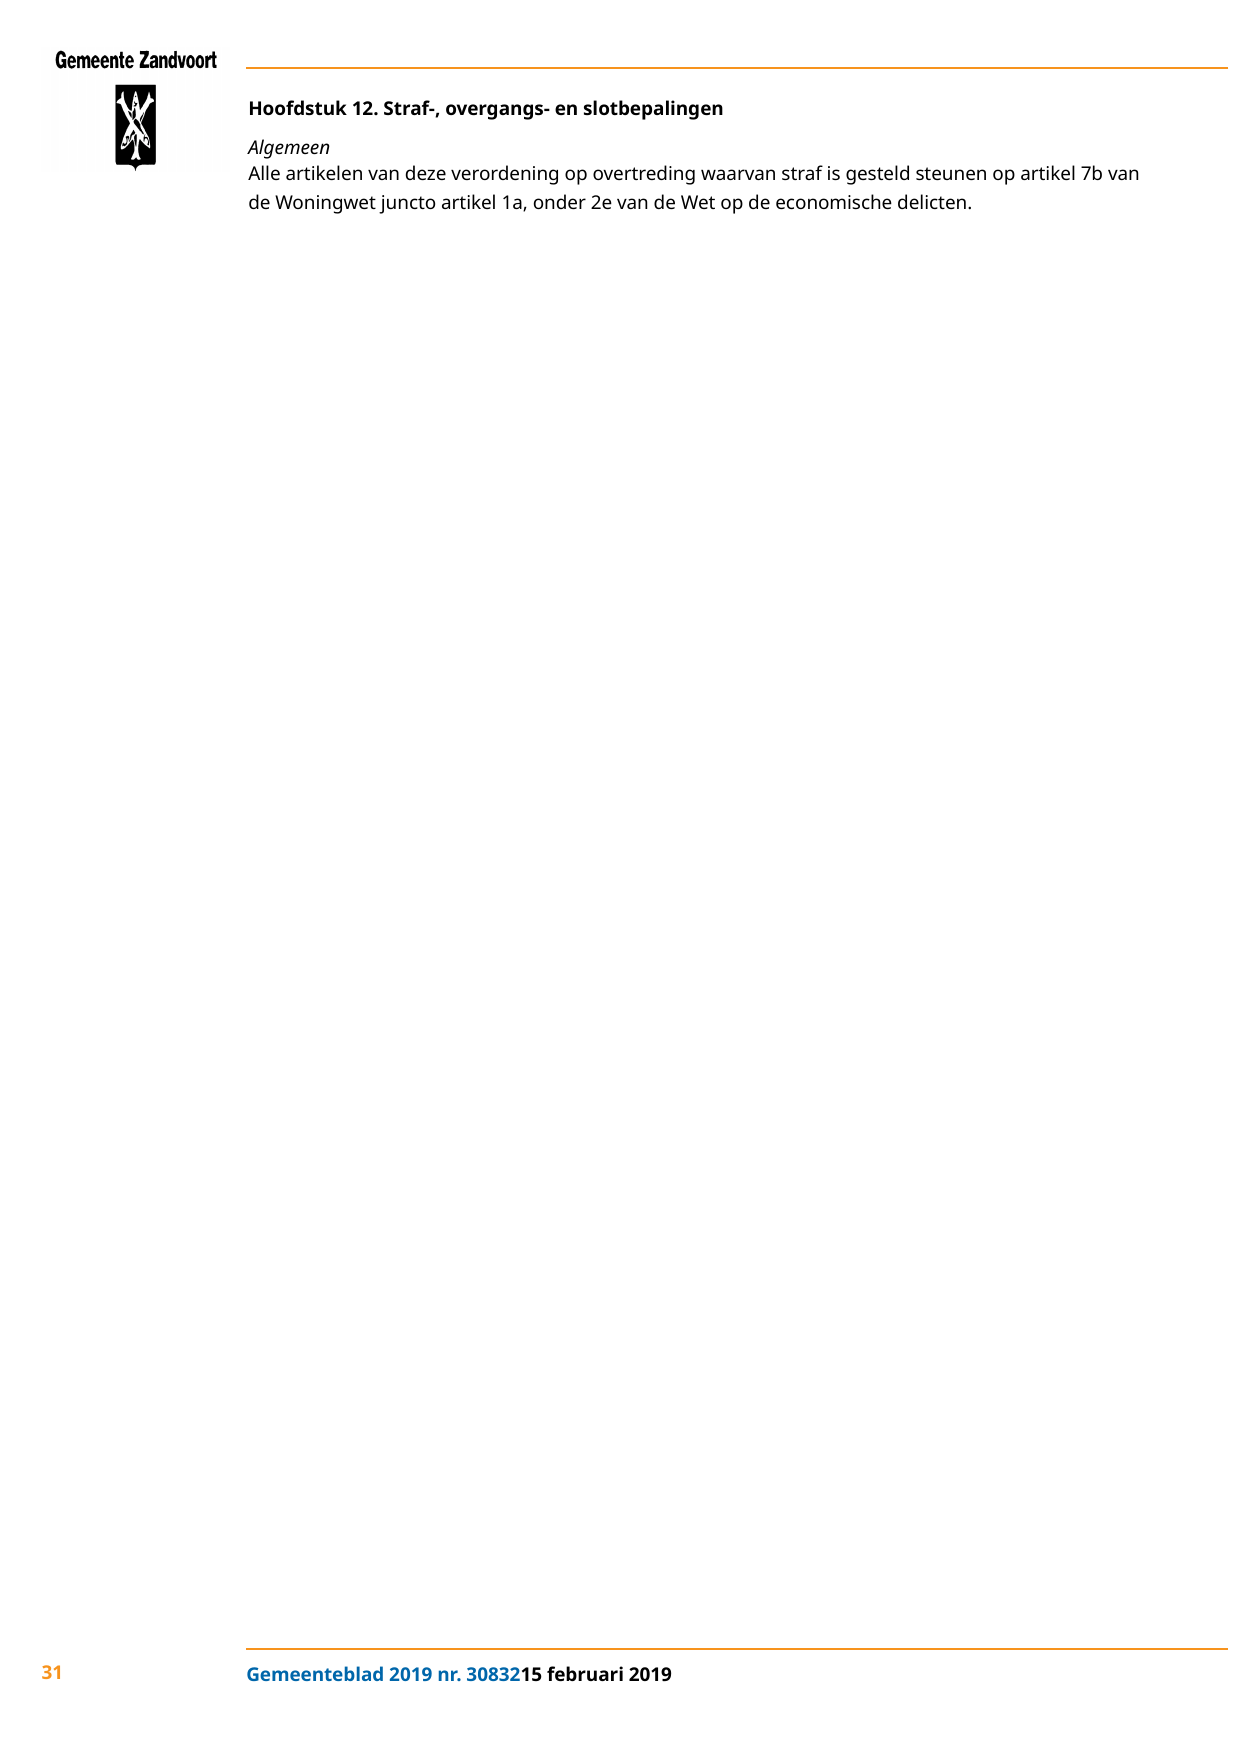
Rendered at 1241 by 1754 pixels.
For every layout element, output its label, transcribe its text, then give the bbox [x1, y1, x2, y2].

picture [41, 47, 231, 172]
text Algemeen [248, 134, 1152, 160]
text Hoofdstuk 12. Straf-, overgangs- en slotbepalingen [248, 95, 1152, 121]
text Alle artikelen van deze verordening op overtreding waarvan straf is gesteld steunen op artikel 7b van de Woningwet juncto artikel 1a, onder 2e van de Wet op de economische delicten. [248, 160, 1152, 215]
